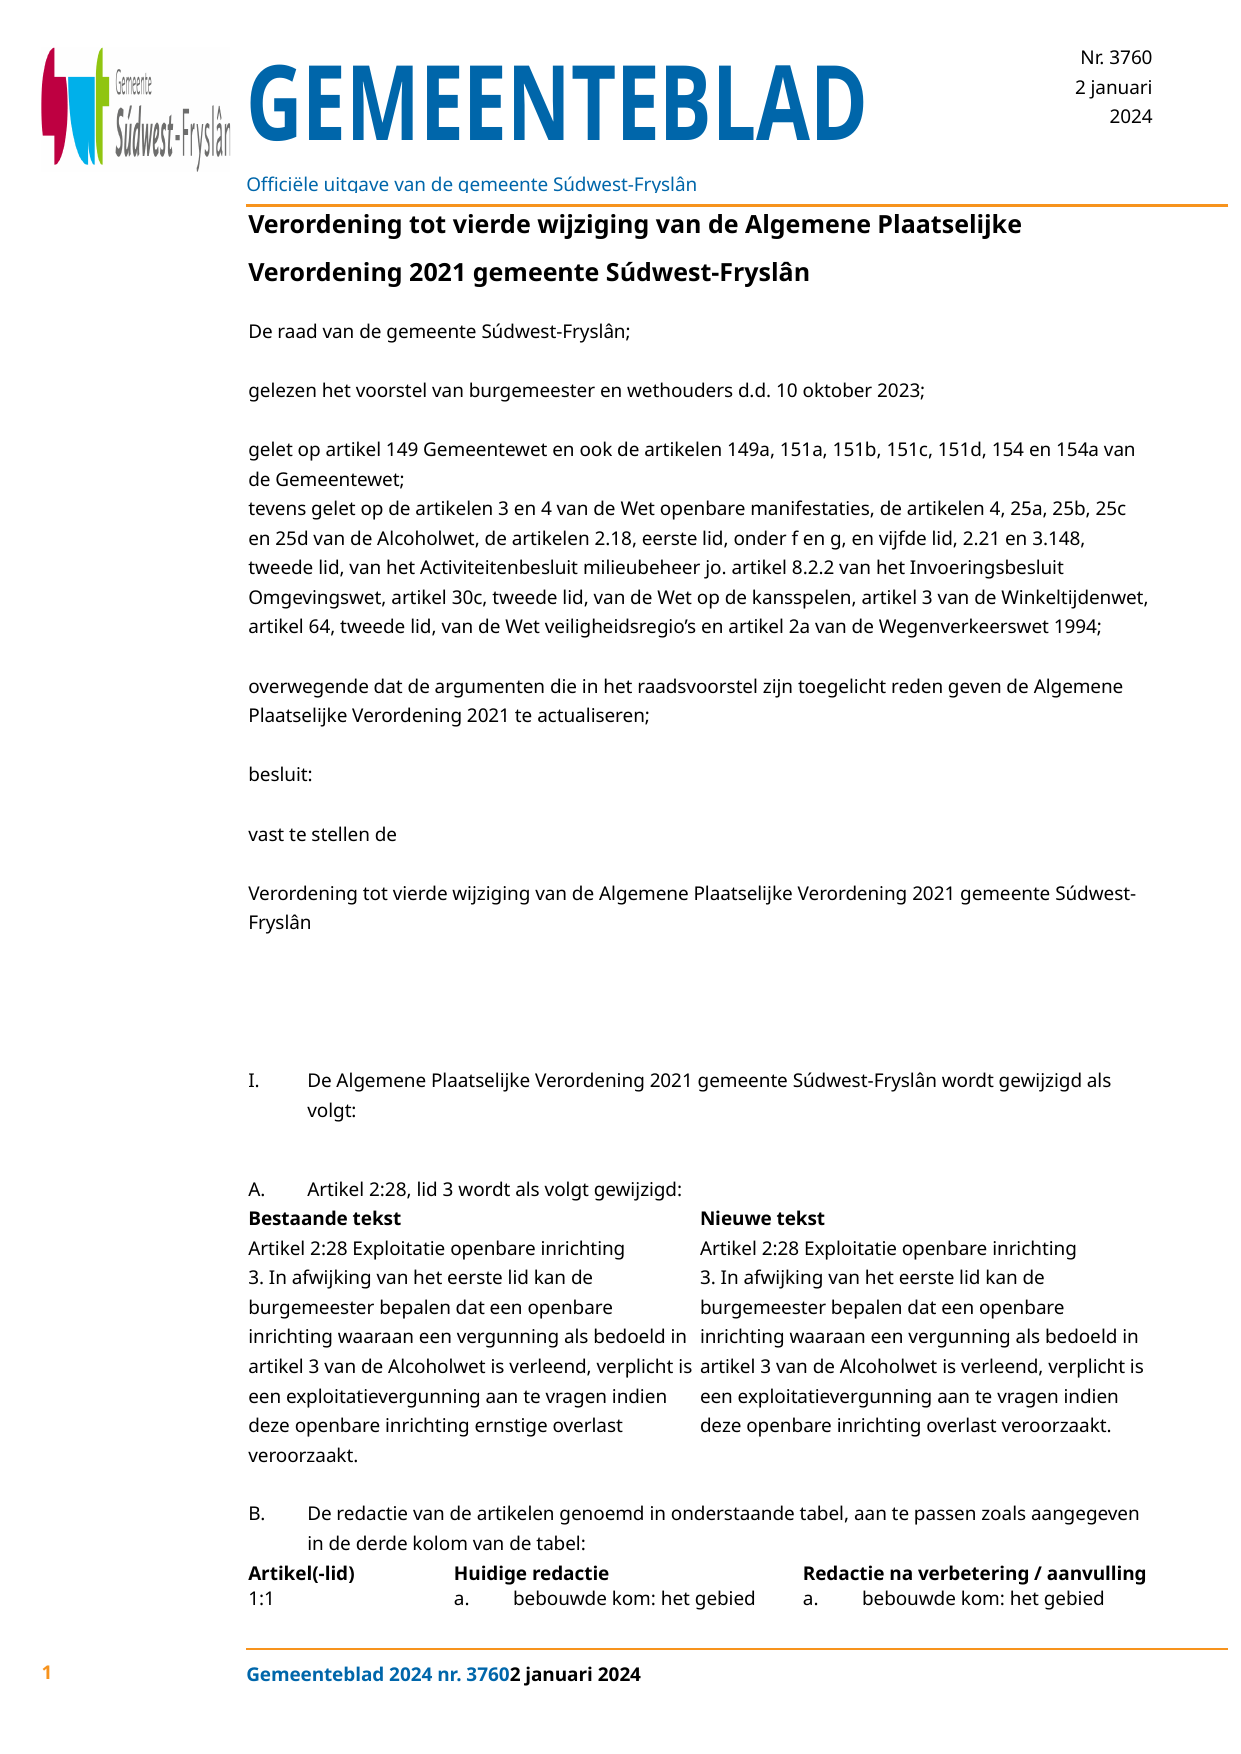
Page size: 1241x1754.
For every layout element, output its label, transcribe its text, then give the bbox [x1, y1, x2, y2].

text gelezen het voorstel van burgemeester en wethouders d.d. 10 oktober 2023; [248, 377, 1152, 403]
list Artikel 2:28, lid 3 wordt als volgt gewijzigd: [248, 1176, 1152, 1201]
table_header Nieuwe tekst Artikel 2:28 Exploitatie openbare inrichting 3. In afwijking van het eerste lid kan de burgemeester bepalen dat een openbare inrichting waaraan een vergunning als bedoeld in artikel 3 van de Alcoholwet is verleend, verplicht is een exploitatievergunning aan te vragen indien deze openbare inrichting overlast veroorzaakt. [700, 1205, 1152, 1468]
picture [41, 47, 231, 172]
table_header Bestaande tekst Artikel 2:28 Exploitatie openbare inrichting 3. In afwijking van het eerste lid kan de burgemeester bepalen dat een openbare inrichting waaraan een vergunning als bedoeld in artikel 3 van de Alcoholwet is verleend, verplicht is een exploitatievergunning aan te vragen indien deze openbare inrichting ernstige overlast veroorzaakt. [248, 1205, 700, 1468]
table_cell 1:1 [248, 1586, 454, 1611]
list De Algemene Plaatselijke Verordening 2021 gemeente Súdwest-Fryslân wordt gewijzigd als volgt: [248, 1067, 1152, 1123]
table_cell bebouwde kom: het gebied [454, 1586, 803, 1611]
text Verordening tot vierde wijziging van de Algemene Plaatselijke Verordening 2021 gemeente Súdwest-Fryslân [248, 207, 1152, 288]
text gelet op artikel 149 Gemeentewet en ook de artikelen 149a, 151a, 151b, 151c, 151d, 154 en 154a van de Gemeentewet; [248, 436, 1152, 492]
text Verordening tot vierde wijziging van de Algemene Plaatselijke Verordening 2021 gemeente Súdwest-Fryslân [248, 880, 1152, 935]
table_header Huidige redactie [454, 1560, 803, 1586]
text besluit: [248, 762, 1152, 787]
text tevens gelet op de artikelen 3 en 4 van de Wet openbare manifestaties, de artikelen 4, 25a, 25b, 25c en 25d van de Alcoholwet, de artikelen 2.18, eerste lid, onder f en g, en vijfde lid, 2.21 en 3.148, tweede lid, van het Activiteitenbesluit milieubeheer jo. artikel 8.2.2 van het Invoeringsbesluit Omgevingswet, artikel 30c, tweede lid, van de Wet op de kansspelen, artikel 3 van de Winkeltijdenwet, artikel 64, tweede lid, van de Wet veiligheidsregio’s en artikel 2a van de Wegenverkeerswet 1994; [248, 495, 1152, 639]
text vast te stellen de [248, 821, 1152, 847]
text De raad van de gemeente Súdwest-Fryslân; [248, 318, 1152, 344]
text overwegende dat de argumenten die in het raadsvoorstel zijn toegelicht reden geven de Algemene Plaatselijke Verordening 2021 te actualiseren; [248, 673, 1152, 728]
list De redactie van de artikelen genoemd in onderstaande tabel, aan te passen zoals aangegeven in de derde kolom van de tabel: [248, 1501, 1152, 1556]
table_header Artikel(-lid) [248, 1560, 454, 1586]
table_header Redactie na verbetering / aanvulling [803, 1560, 1152, 1586]
